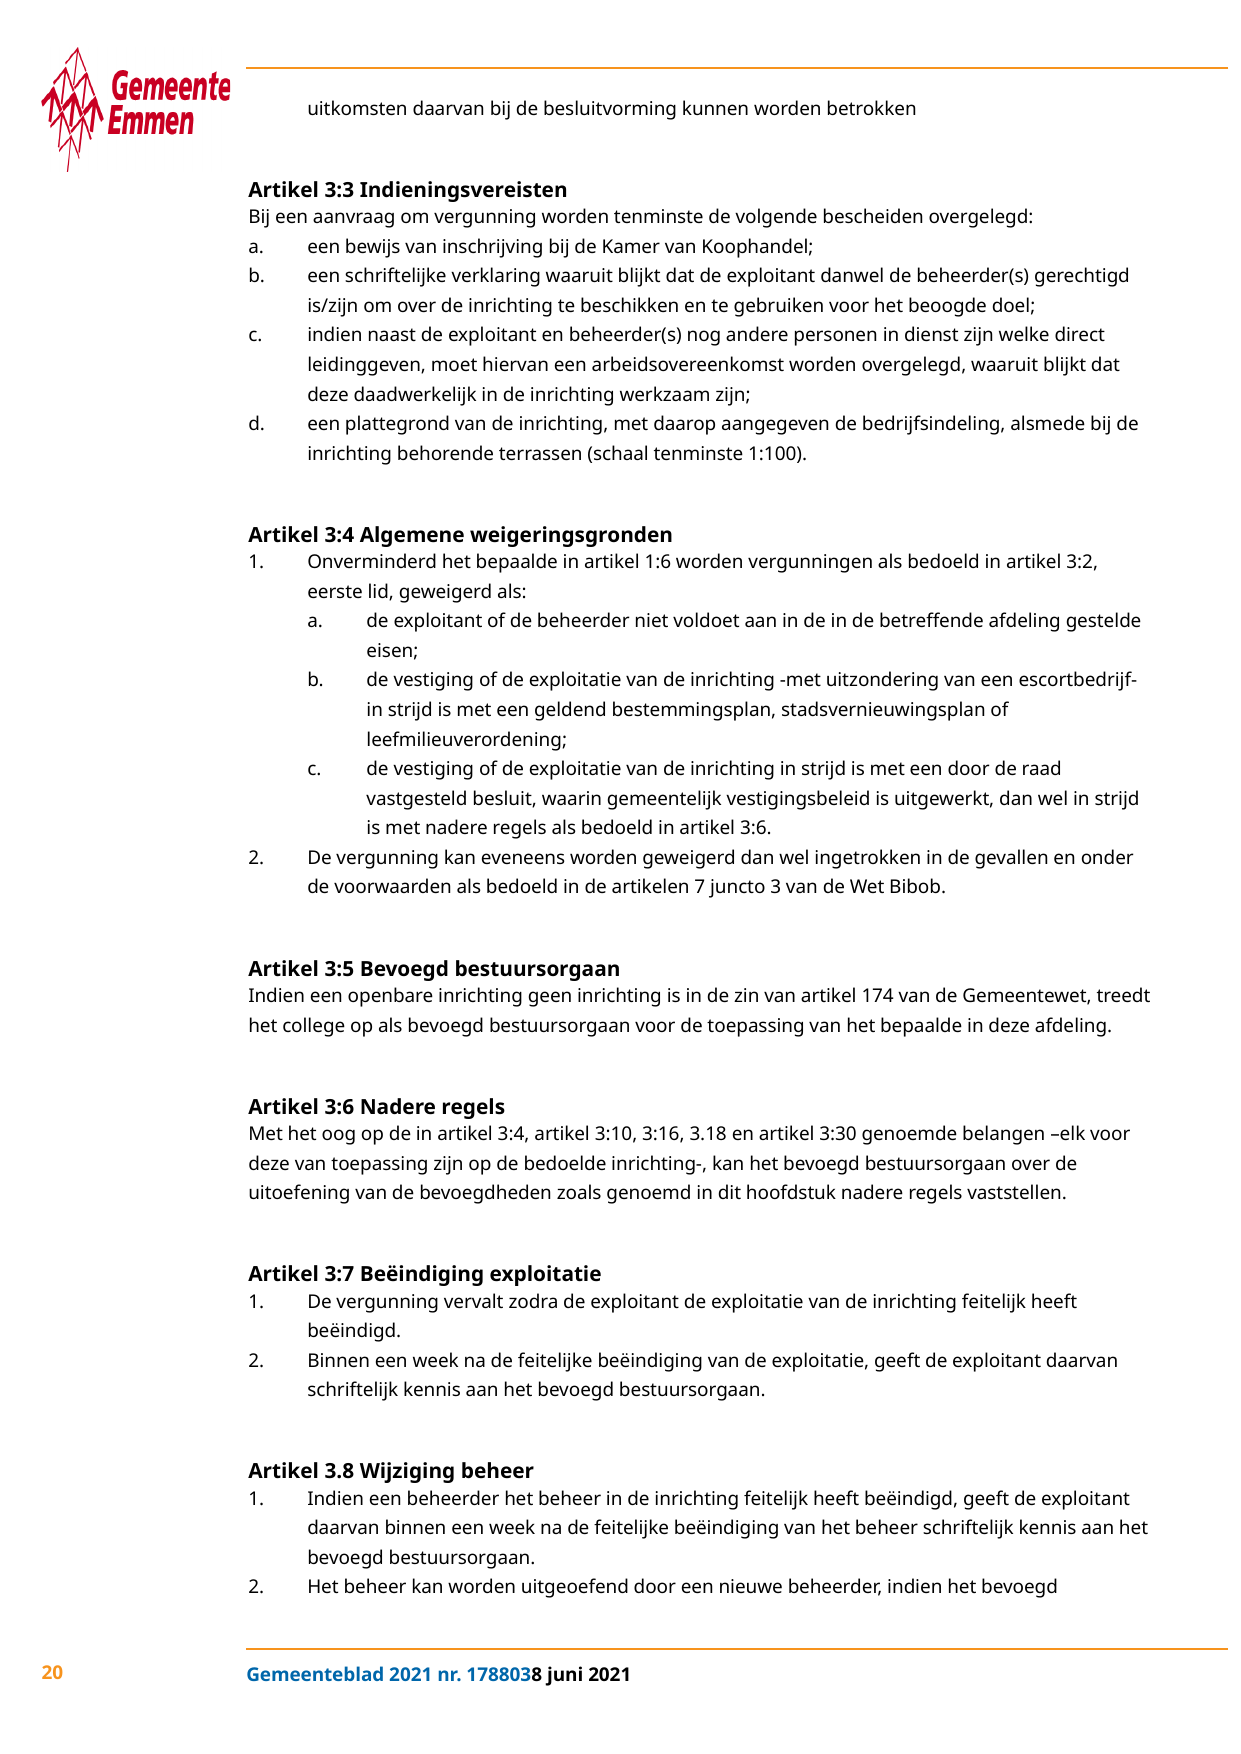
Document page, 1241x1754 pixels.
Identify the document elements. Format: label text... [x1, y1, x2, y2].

text Artikel 3:4 Algemene weigeringsgronden [248, 520, 1152, 548]
list een plattegrond van de inrichting, met daarop aangegeven de bedrijfsindeling, alsmede bij de inrichting behorende terrassen (schaal tenminste 1:100). [248, 410, 1152, 466]
list Indien een beheerder het beheer in de inrichting feitelijk heeft beëindigd, geeft de exploitant daarvan binnen een week na de feitelijke beëindiging van het beheer schriftelijk kennis aan het bevoegd bestuursorgaan. [248, 1485, 1152, 1570]
list De vergunning kan eveneens worden geweigerd dan wel ingetrokken in de gevallen en onder de voorwaarden als bedoeld in de artikelen 7 juncto 3 van de Wet Bibob. [248, 844, 1152, 899]
text Artikel 3:7 Beëindiging exploitatie [248, 1259, 1152, 1288]
text Indien een openbare inrichting geen inrichting is in de zin van artikel 174 van de Gemeentewet, treedt het college op als bevoegd bestuursorgaan voor de toepassing van het bepaalde in deze afdeling. [248, 982, 1152, 1037]
list Onverminderd het bepaalde in artikel 1:6 worden vergunningen als bedoeld in artikel 3:2, eerste lid, geweigerd als: [248, 548, 1152, 604]
list de vestiging of de exploitatie van de inrichting in strijd is met een door de raad vastgesteld besluit, waarin gemeentelijk vestigingsbeleid is uitgewerkt, dan wel in strijd is met nadere regels als bedoeld in artikel 3:6. [307, 755, 1152, 840]
text Artikel 3:5 Bevoegd bestuursorgaan [248, 954, 1152, 982]
list de exploitant of de beheerder niet voldoet aan in de in de betreffende afdeling gestelde eisen; [307, 607, 1152, 663]
list uitkomsten daarvan bij de besluitvorming kunnen worden betrokken [248, 95, 1152, 121]
list De vergunning vervalt zodra de exploitant de exploitatie van de inrichting feitelijk heeft beëindigd. [248, 1288, 1152, 1343]
list indien naast de exploitant en beheerder(s) nog andere personen in dienst zijn welke direct leidinggeven, moet hiervan een arbeidsovereenkomst worden overgelegd, waaruit blijkt dat deze daadwerkelijk in de inrichting werkzaam zijn; [248, 322, 1152, 406]
text Bij een aanvraag om vergunning worden tenminste de volgende bescheiden overgelegd: [248, 203, 1152, 229]
list Binnen een week na de feitelijke beëindiging van de exploitatie, geeft de exploitant daarvan schriftelijk kennis aan het bevoegd bestuursorgaan. [248, 1347, 1152, 1402]
list de vestiging of de exploitatie van de inrichting -met uitzondering van een escortbedrijf- in strijd is met een geldend bestemmingsplan, stadsvernieuwingsplan of leefmilieuverordening; [307, 667, 1152, 752]
text Artikel 3.8 Wijziging beheer [248, 1457, 1152, 1485]
list Het beheer kan worden uitgeoefend door een nieuwe beheerder, indien het bevoegd [248, 1574, 1152, 1599]
text Artikel 3:3 Indieningsvereisten [248, 175, 1152, 203]
picture [41, 47, 231, 172]
text Artikel 3:6 Nadere regels [248, 1092, 1152, 1120]
text Met het oog op de in artikel 3:4, artikel 3:10, 3:16, 3.18 en artikel 3:30 genoemde belangen –elk voor deze van toepassing zijn op de bedoelde inrichting-, kan het bevoegd bestuursorgaan over de uitoefening van de bevoegdheden zoals genoemd in dit hoofdstuk nadere regels vaststellen. [248, 1120, 1152, 1205]
list een schriftelijke verklaring waaruit blijkt dat de exploitant danwel de beheerder(s) gerechtigd is/zijn om over de inrichting te beschikken en te gebruiken voor het beoogde doel; [248, 262, 1152, 318]
list een bewijs van inschrijving bij de Kamer van Koophandel; [248, 233, 1152, 258]
